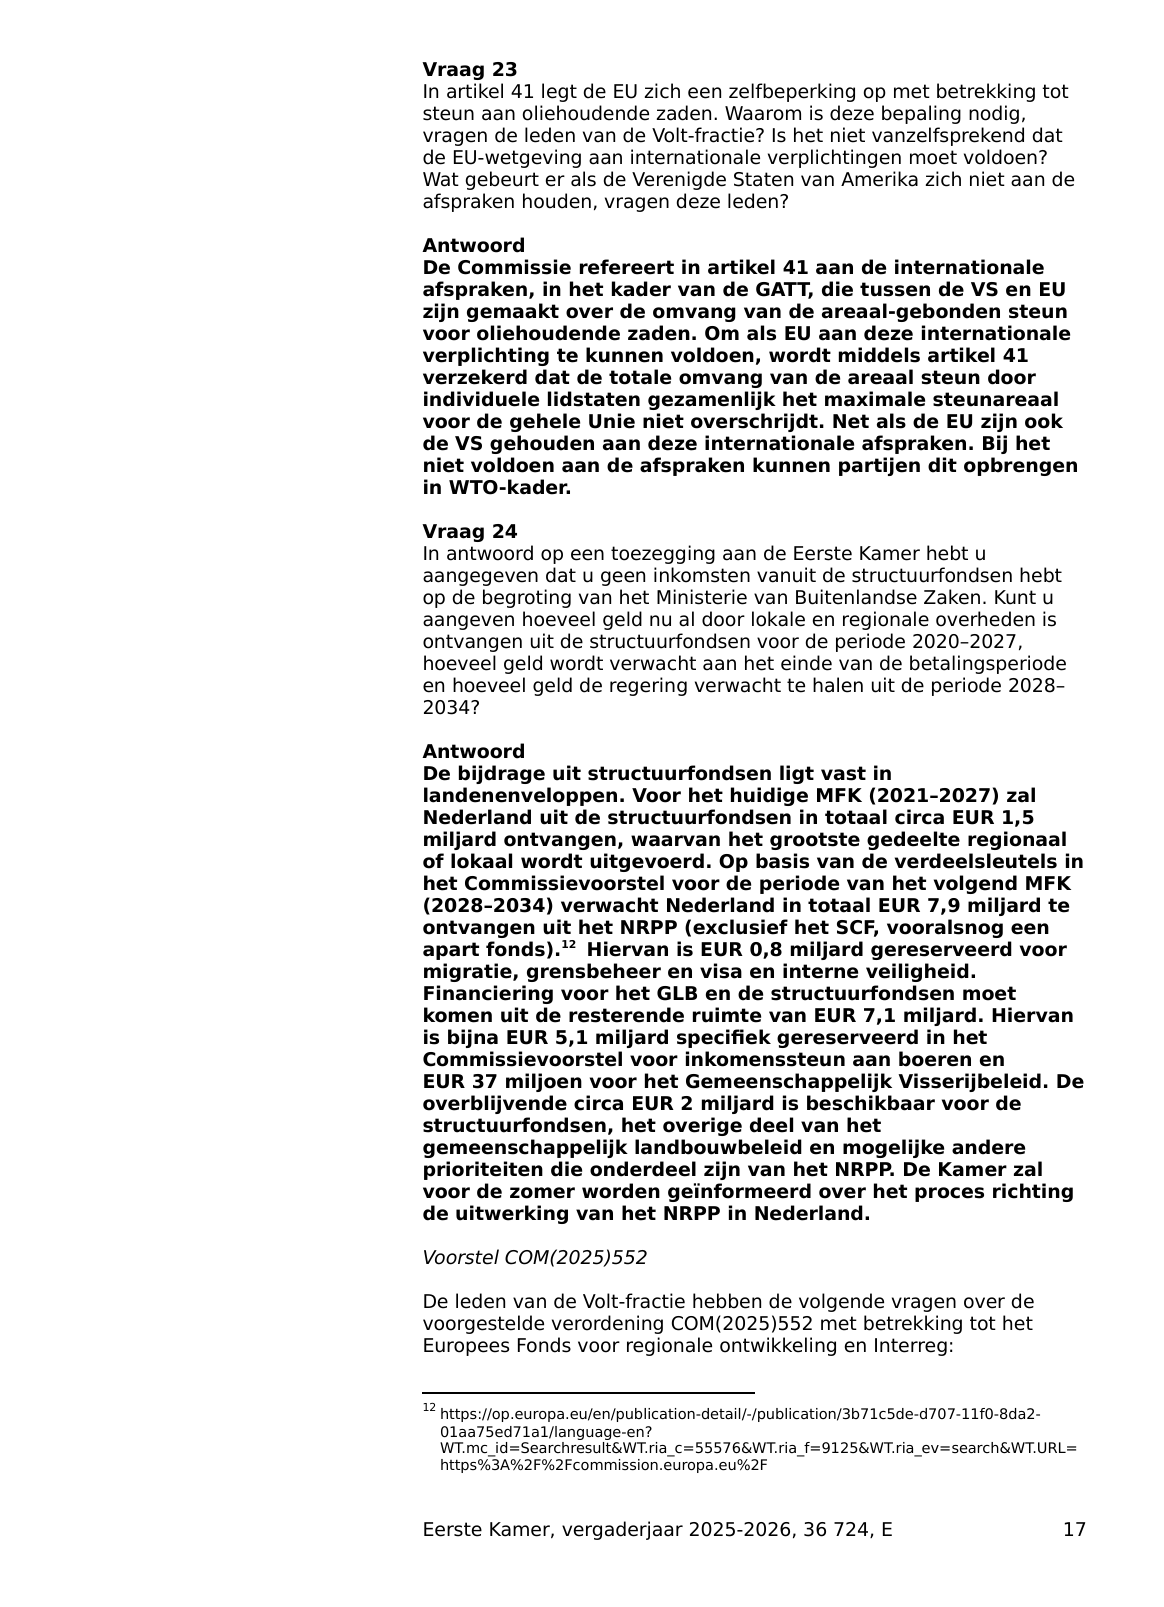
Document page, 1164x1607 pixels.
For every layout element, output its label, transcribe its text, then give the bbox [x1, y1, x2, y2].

text Vraag 24 [422, 521, 1087, 543]
text De bijdrage uit structuurfondsen ligt vast in landenenveloppen. Voor het huidige MFK (2021–2027) zal Nederland uit de structuurfondsen in totaal circa EUR 1,5 miljard ontvangen, waarvan het grootste gedeelte regionaal of lokaal wordt uitgevoerd. Op basis van de verdeelsleutels in het Commissievoorstel voor de periode van het volgend MFK (2028–2034) verwacht Nederland in totaal EUR 7,9 miljard te ontvangen uit het NRPP (exclusief het SCF, vooralsnog een apart fonds). Hiervan is EUR 0,8 miljard gereserveerd voor migratie, grensbeheer en visa en interne veiligheid. Financiering voor het GLB en de structuurfondsen moet komen uit de resterende ruimte van EUR 7,1 miljard. Hiervan is bijna EUR 5,1 miljard specifiek gereserveerd in het Commissievoorstel voor inkomenssteun aan boeren en EUR 37 miljoen voor het Gemeenschappelijk Visserijbeleid. De overblijvende circa EUR 2 miljard is beschikbaar voor de structuurfondsen, het overige deel van het gemeenschappelijk landbouwbeleid en mogelijke andere prioriteiten die onderdeel zijn van het NRPP. De Kamer zal voor de zomer worden geïnformeerd over het proces richting de uitwerking van het NRPP in Nederland. [422, 763, 1087, 1224]
text De leden van de Volt-fractie hebben de volgende vragen over de voorgestelde verordening COM(2025)552 met betrekking tot het Europees Fonds voor regionale ontwikkeling en Interreg: [422, 1291, 1087, 1357]
text Antwoord [422, 741, 1087, 763]
text De Commissie refereert in artikel 41 aan de internationale afspraken, in het kader van de GATT, die tussen de VS en EU zijn gemaakt over de omvang van de areaal-gebonden steun voor oliehoudende zaden. Om als EU aan deze internationale verplichting te kunnen voldoen, wordt middels artikel 41 verzekerd dat de totale omvang van de areaal steun door individuele lidstaten gezamenlijk het maximale steunareaal voor de gehele Unie niet overschrijdt. Net als de EU zijn ook de VS gehouden aan deze internationale afspraken. Bij het niet voldoen aan de afspraken kunnen partijen dit opbrengen in WTO-kader. [422, 257, 1087, 499]
text https://op.europa.eu/en/publication-detail/-/publication/3b71c5de-d707-11f0-8da2-01aa75ed71a1/language-en?WT.mc_id=Searchresult&WT.ria_c=55576&WT.ria_f=9125&WT.ria_ev=search&WT.URL=https%3A%2F%2Fcommission.europa.eu%2F [422, 1402, 1087, 1474]
subtitle Voorstel COM(2025)552 [422, 1247, 1087, 1269]
text In artikel 41 legt de EU zich een zelfbeperking op met betrekking tot steun aan oliehoudende zaden. Waarom is deze bepaling nodig, vragen de leden van de Volt-fractie? Is het niet vanzelfsprekend dat de EU-wetgeving aan internationale verplichtingen moet voldoen? Wat gebeurt er als de Verenigde Staten van Amerika zich niet aan de afspraken houden, vragen deze leden? [422, 81, 1087, 213]
text Vraag 23 [422, 59, 1087, 81]
text Antwoord [422, 235, 1087, 257]
text In antwoord op een toezegging aan de Eerste Kamer hebt u aangegeven dat u geen inkomsten vanuit de structuurfondsen hebt op de begroting van het Ministerie van Buitenlandse Zaken. Kunt u aangeven hoeveel geld nu al door lokale en regionale overheden is ontvangen uit de structuurfondsen voor de periode 2020–2027, hoeveel geld wordt verwacht aan het einde van de betalingsperiode en hoeveel geld de regering verwacht te halen uit de periode 2028–2034? [422, 543, 1087, 719]
